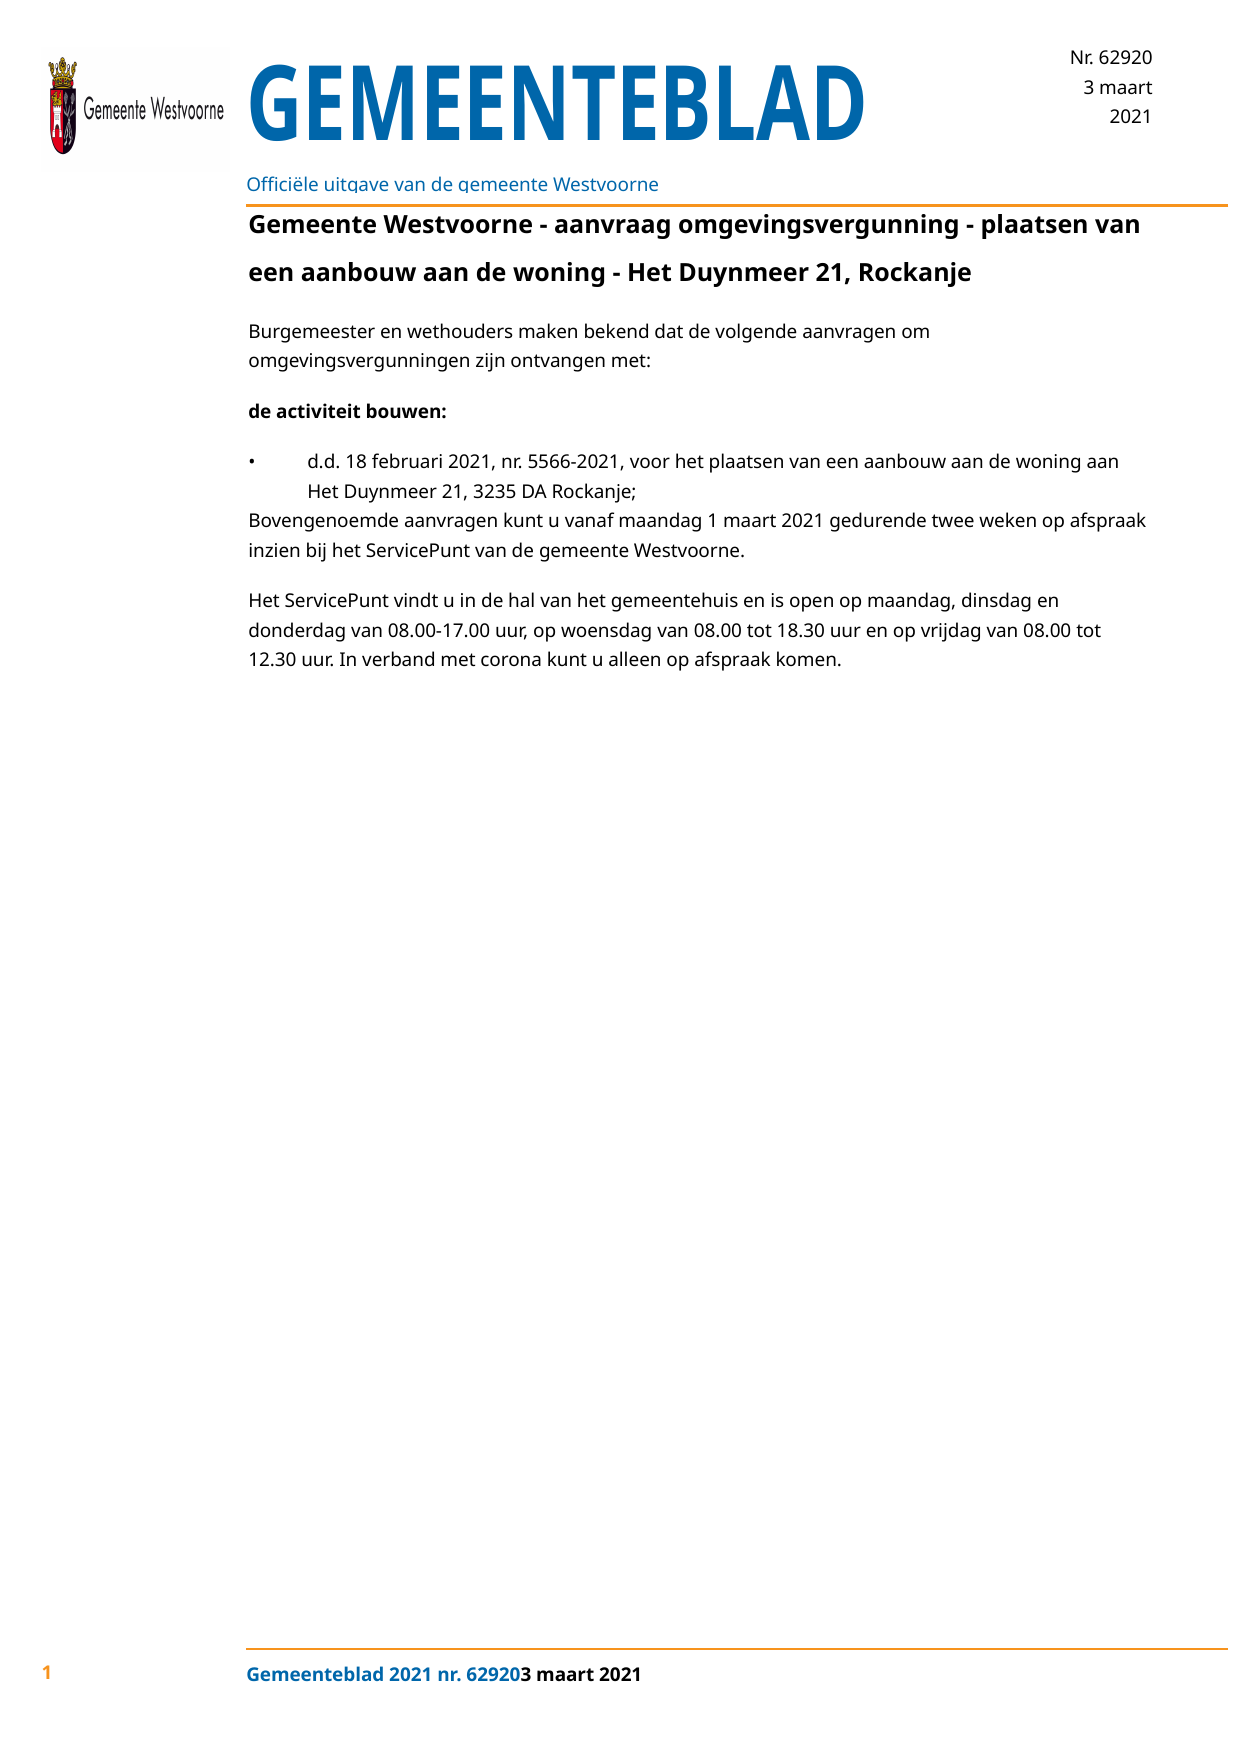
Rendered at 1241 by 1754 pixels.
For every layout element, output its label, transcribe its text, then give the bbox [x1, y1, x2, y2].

text Gemeente Westvoorne - aanvraag omgevingsvergunning - plaatsen van een aanbouw aan de woning - Het Duynmeer 21, Rockanje [248, 207, 1152, 288]
picture [41, 47, 231, 172]
text de activiteit bouwen: [248, 398, 1152, 424]
text Bovengenoemde aanvragen kunt u vanaf maandag 1 maart 2021 gedurende twee weken op afspraak inzien bij het ServicePunt van de gemeente Westvoorne. [248, 507, 1152, 563]
list d.d. 18 februari 2021, nr. 5566-2021, voor het plaatsen van een aanbouw aan de woning aan Het Duynmeer 21, 3235 DA Rockanje; [248, 448, 1152, 504]
text Het ServicePunt vindt u in de hal van het gemeentehuis en is open op maandag, dinsdag en donderdag van 08.00-17.00 uur, op woensdag van 08.00 tot 18.30 uur en op vrijdag van 08.00 tot 12.30 uur. In verband met corona kunt u alleen op afspraak komen. [248, 587, 1152, 672]
text Burgemeester en wethouders maken bekend dat de volgende aanvragen om omgevingsvergunningen zijn ontvangen met: [248, 318, 1152, 373]
